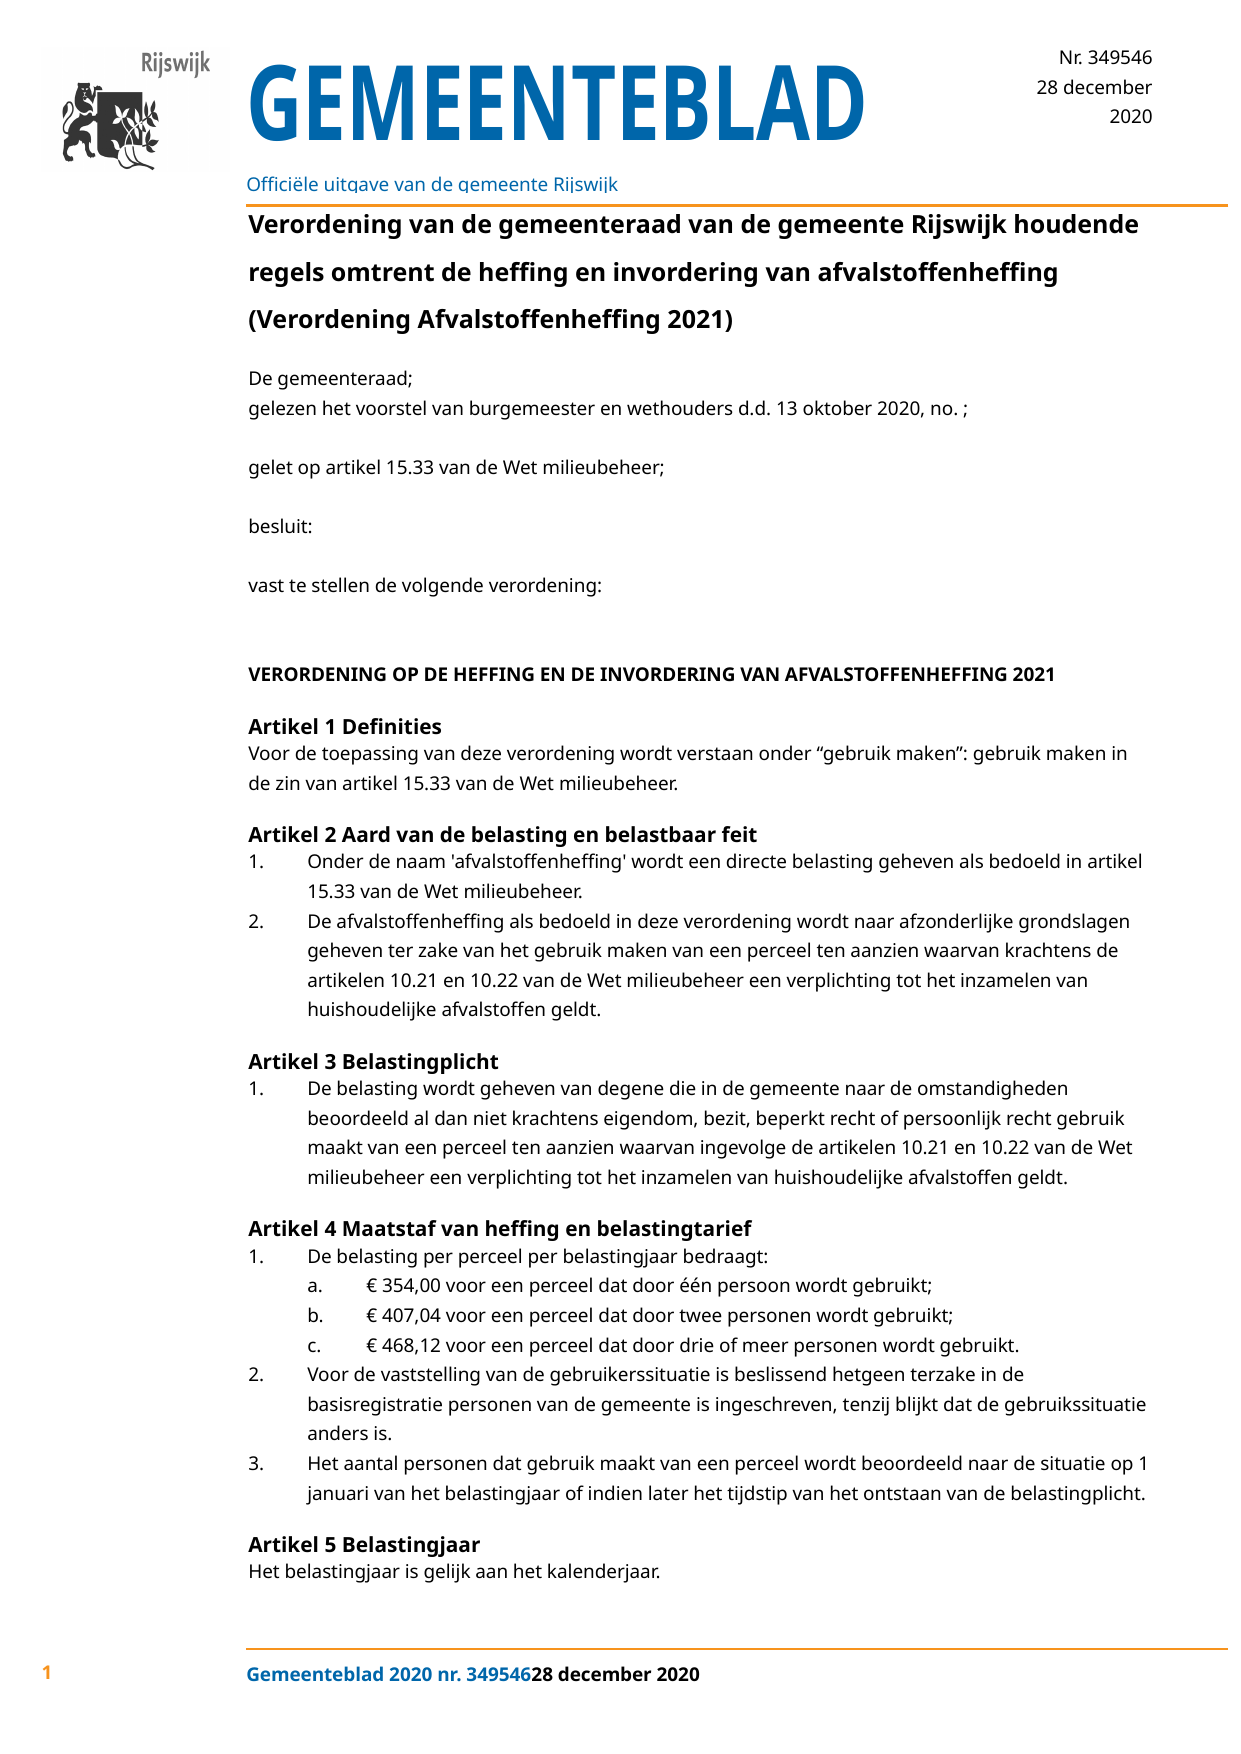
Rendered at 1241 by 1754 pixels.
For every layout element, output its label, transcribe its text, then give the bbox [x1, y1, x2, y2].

text Het belastingjaar is gelijk aan het kalenderjaar. [248, 1558, 1152, 1584]
list Voor de vaststelling van de gebruikerssituatie is beslissend hetgeen terzake in de basisregistratie personen van de gemeente is ingeschreven, tenzij blijkt dat de gebruikssituatie anders is. [248, 1361, 1152, 1446]
text vast te stellen de volgende verordening: [248, 573, 1152, 598]
list Het aantal personen dat gebruik maakt van een perceel wordt beoordeeld naar de situatie op 1 januari van het belastingjaar of indien later het tijdstip van het ontstaan van de belastingplicht. [248, 1450, 1152, 1505]
text De gemeenteraad; [248, 366, 1152, 391]
text Artikel 3 Belastingplicht [248, 1047, 1152, 1075]
text Artikel 1 Definities [248, 712, 1152, 740]
list De afvalstoffenheffing als bedoeld in deze verordening wordt naar afzonderlijke grondslagen geheven ter zake van het gebruik maken van een perceel ten aanzien waarvan krachtens de artikelen 10.21 en 10.22 van de Wet milieubeheer een verplichting tot het inzamelen van huishoudelijke afvalstoffen geldt. [248, 908, 1152, 1022]
text gelezen het voorstel van burgemeester en wethouders d.d. 13 oktober 2020, no. ; [248, 395, 1152, 421]
text Artikel 4 Maatstaf van heffing en belastingtarief [248, 1214, 1152, 1243]
list € 354,00 voor een perceel dat door één persoon wordt gebruikt; [307, 1273, 1152, 1298]
list € 468,12 voor een perceel dat door drie of meer personen wordt gebruikt. [307, 1332, 1152, 1357]
list € 407,04 voor een perceel dat door twee personen wordt gebruikt; [307, 1302, 1152, 1328]
text besluit: [248, 513, 1152, 539]
text Artikel 5 Belastingjaar [248, 1530, 1152, 1558]
list Onder de naam 'afvalstoffenheffing' wordt een directe belasting geheven als bedoeld in artikel 15.33 van de Wet milieubeheer. [248, 849, 1152, 904]
text Verordening van de gemeenteraad van de gemeente Rijswijk houdende regels omtrent de heffing en invordering van afvalstoffenheffing (Verordening Afvalstoffenheffing 2021) [248, 207, 1152, 336]
text Artikel 2 Aard van de belasting en belastbaar feit [248, 820, 1152, 849]
text gelet op artikel 15.33 van de Wet milieubeheer; [248, 454, 1152, 480]
text VERORDENING OP DE HEFFING EN DE INVORDERING VAN AFVALSTOFFENHEFFING 2021 [248, 661, 1152, 687]
list De belasting wordt geheven van degene die in de gemeente naar de omstandigheden beoordeeld al dan niet krachtens eigendom, bezit, beperkt recht of persoonlijk recht gebruik maakt van een perceel ten aanzien waarvan ingevolge de artikelen 10.21 en 10.22 van de Wet milieubeheer een verplichting tot het inzamelen van huishoudelijke afvalstoffen geldt. [248, 1075, 1152, 1190]
list De belasting per perceel per belastingjaar bedraagt: [248, 1243, 1152, 1269]
text Voor de toepassing van deze verordening wordt verstaan onder “gebruik maken”: gebruik maken in de zin van artikel 15.33 van de Wet milieubeheer. [248, 740, 1152, 796]
picture [41, 47, 231, 172]
